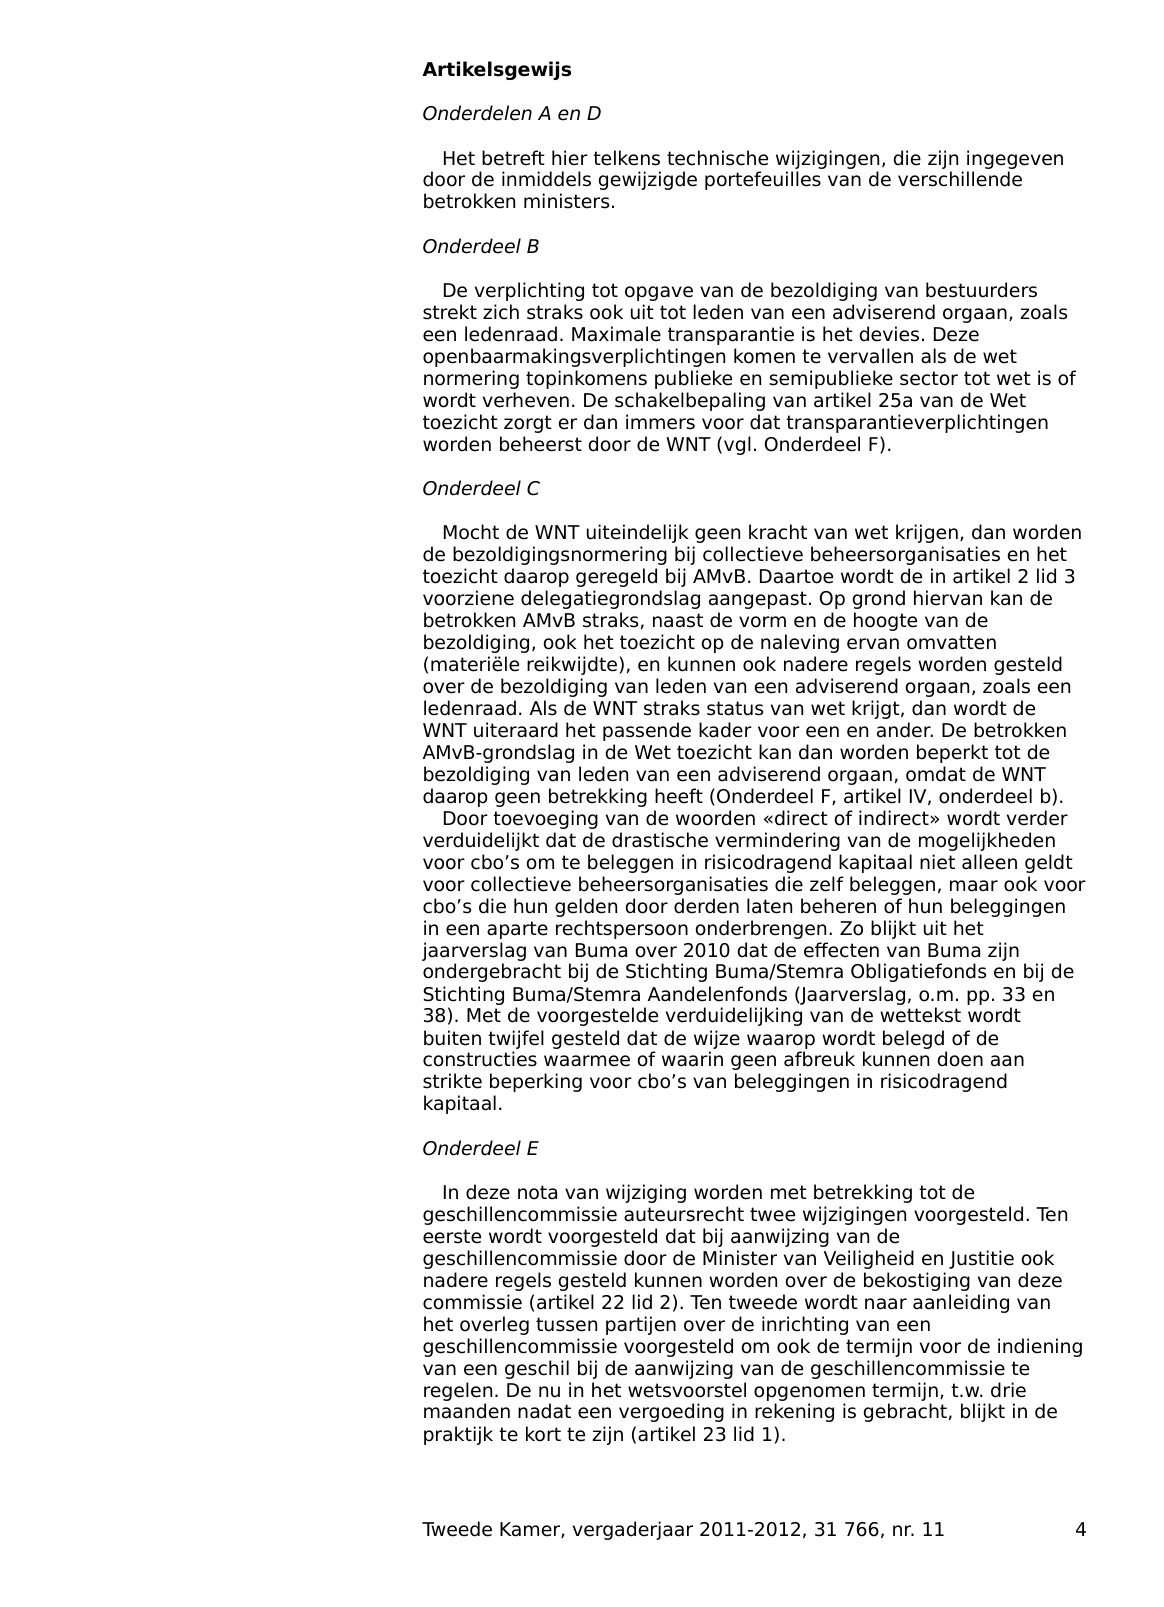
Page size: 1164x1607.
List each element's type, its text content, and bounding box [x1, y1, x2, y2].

text In deze nota van wijziging worden met betrekking tot de geschillencommissie auteursrecht twee wijzigingen voorgesteld. Ten eerste wordt voorgesteld dat bij aanwijzing van de geschillencommissie door de Minister van Veiligheid en Justitie ook nadere regels gesteld kunnen worden over de bekostiging van deze commissie (artikel 22 lid 2). Ten tweede wordt naar aanleiding van het overleg tussen partijen over de inrichting van een geschillencommissie voorgesteld om ook de termijn voor de indiening van een geschil bij de aanwijzing van de geschillencommissie te regelen. De nu in het wetsvoorstel opgenomen termijn, t.w. drie maanden nadat een vergoeding in rekening is gebracht, blijkt in de praktijk te kort te zijn (artikel 23 lid 1). [422, 1182, 1087, 1445]
text Mocht de WNT uiteindelijk geen kracht van wet krijgen, dan worden de bezoldigingsnormering bij collectieve beheersorganisaties en het toezicht daarop geregeld bij AMvB. Daartoe wordt de in artikel 2 lid 3 voorziene delegatiegrondslag aangepast. Op grond hiervan kan de betrokken AMvB straks, naast de vorm en de hoogte van de bezoldiging, ook het toezicht op de naleving ervan omvatten (materiële reikwijdte), en kunnen ook nadere regels worden gesteld over de bezoldiging van leden van een adviserend orgaan, zoals een ledenraad. Als de WNT straks status van wet krijgt, dan wordt de WNT uiteraard het passende kader voor een en ander. De betrokken AMvB-grondslag in de Wet toezicht kan dan worden beperkt tot de bezoldiging van leden van een adviserend orgaan, omdat de WNT daarop geen betrekking heeft (Onderdeel F, artikel IV, onderdeel b). [422, 522, 1087, 808]
text Door toevoeging van de woorden «direct of indirect» wordt verder verduidelijkt dat de drastische vermindering van de mogelijkheden voor cbo’s om te beleggen in risicodragend kapitaal niet alleen geldt voor collectieve beheersorganisaties die zelf beleggen, maar ook voor cbo’s die hun gelden door derden laten beheren of hun beleggingen in een aparte rechtspersoon onderbrengen. Zo blijkt uit het jaarverslag van Buma over 2010 dat de effecten van Buma zijn ondergebracht bij de Stichting Buma/Stemra Obligatiefonds en bij de Stichting Buma/Stemra Aandelenfonds (Jaarverslag, o.m. pp. 33 en 38). Met de voorgestelde verduidelijking van de wettekst wordt buiten twijfel gesteld dat de wijze waarop wordt belegd of de constructies waarmee of waarin geen afbreuk kunnen doen aan strikte beperking voor cbo’s van beleggingen in risicodragend kapitaal. [422, 808, 1087, 1115]
text Het betreft hier telkens technische wijzigingen, die zijn ingegeven door de inmiddels gewijzigde portefeuilles van de verschillende betrokken ministers. [422, 147, 1087, 213]
subtitle Onderdeel B [422, 236, 1087, 257]
subtitle Artikelsgewijs [422, 59, 1087, 81]
subtitle Onderdeel C [422, 478, 1087, 500]
text De verplichting tot opgave van de bezoldiging van bestuurders strekt zich straks ook uit tot leden van een adviserend orgaan, zoals een ledenraad. Maximale transparantie is het devies. Deze openbaarmakingsverplichtingen komen te vervallen als de wet normering topinkomens publieke en semipublieke sector tot wet is of wordt verheven. De schakelbepaling van artikel 25a van de Wet toezicht zorgt er dan immers voor dat transparantieverplichtingen worden beheerst door de WNT (vgl. Onderdeel F). [422, 280, 1087, 456]
subtitle Onderdeel E [422, 1137, 1087, 1159]
subtitle Onderdelen A en D [422, 103, 1087, 125]
